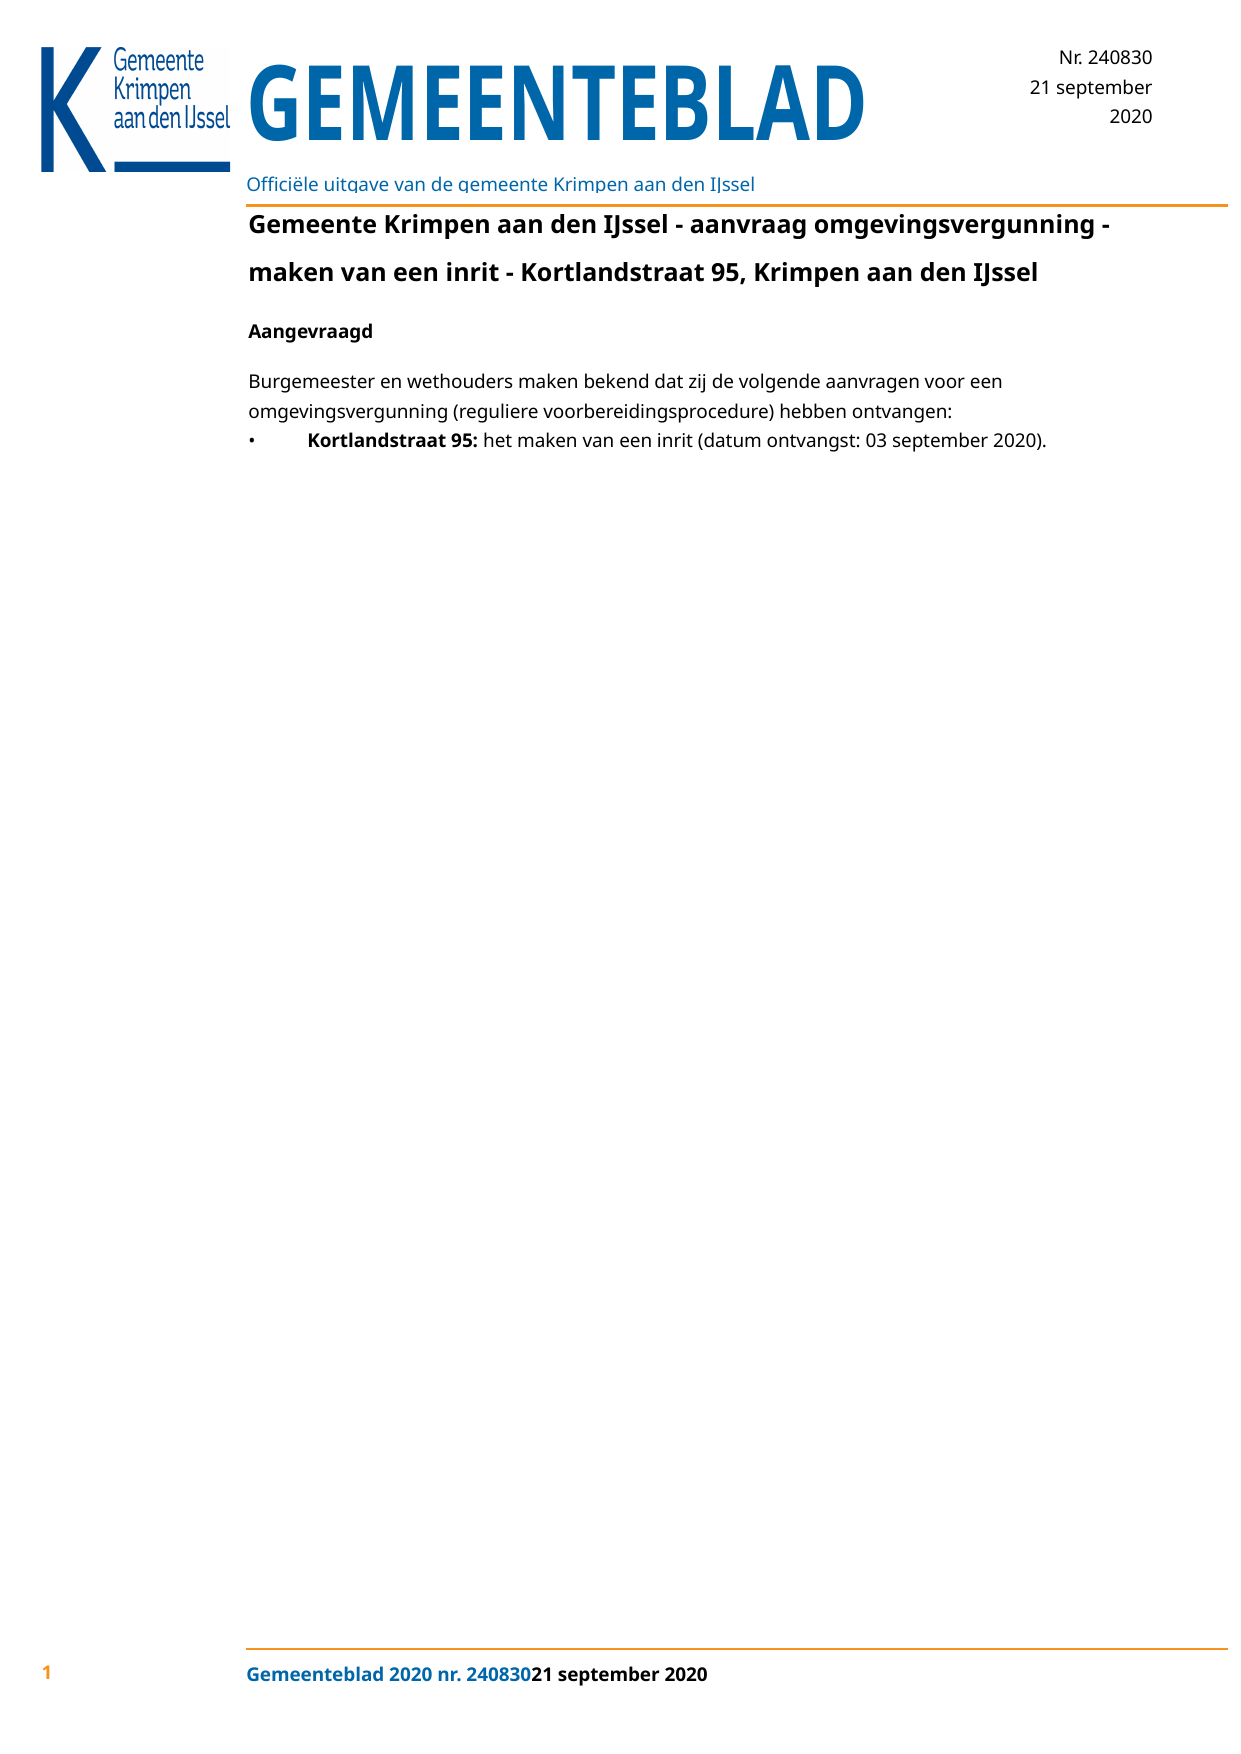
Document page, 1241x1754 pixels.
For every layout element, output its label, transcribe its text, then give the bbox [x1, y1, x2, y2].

list Kortlandstraat 95: het maken van een inrit (datum ontvangst: 03 september 2020). [248, 427, 1152, 453]
text Aangevraagd [248, 318, 1152, 344]
text Gemeente Krimpen aan den IJssel - aanvraag omgevingsvergunning - maken van een inrit - Kortlandstraat 95, Krimpen aan den IJssel [248, 207, 1152, 288]
text Burgemeester en wethouders maken bekend dat zij de volgende aanvragen voor een omgevingsvergunning (reguliere voorbereidingsprocedure) hebben ontvangen: [248, 368, 1152, 424]
picture [41, 47, 231, 172]
